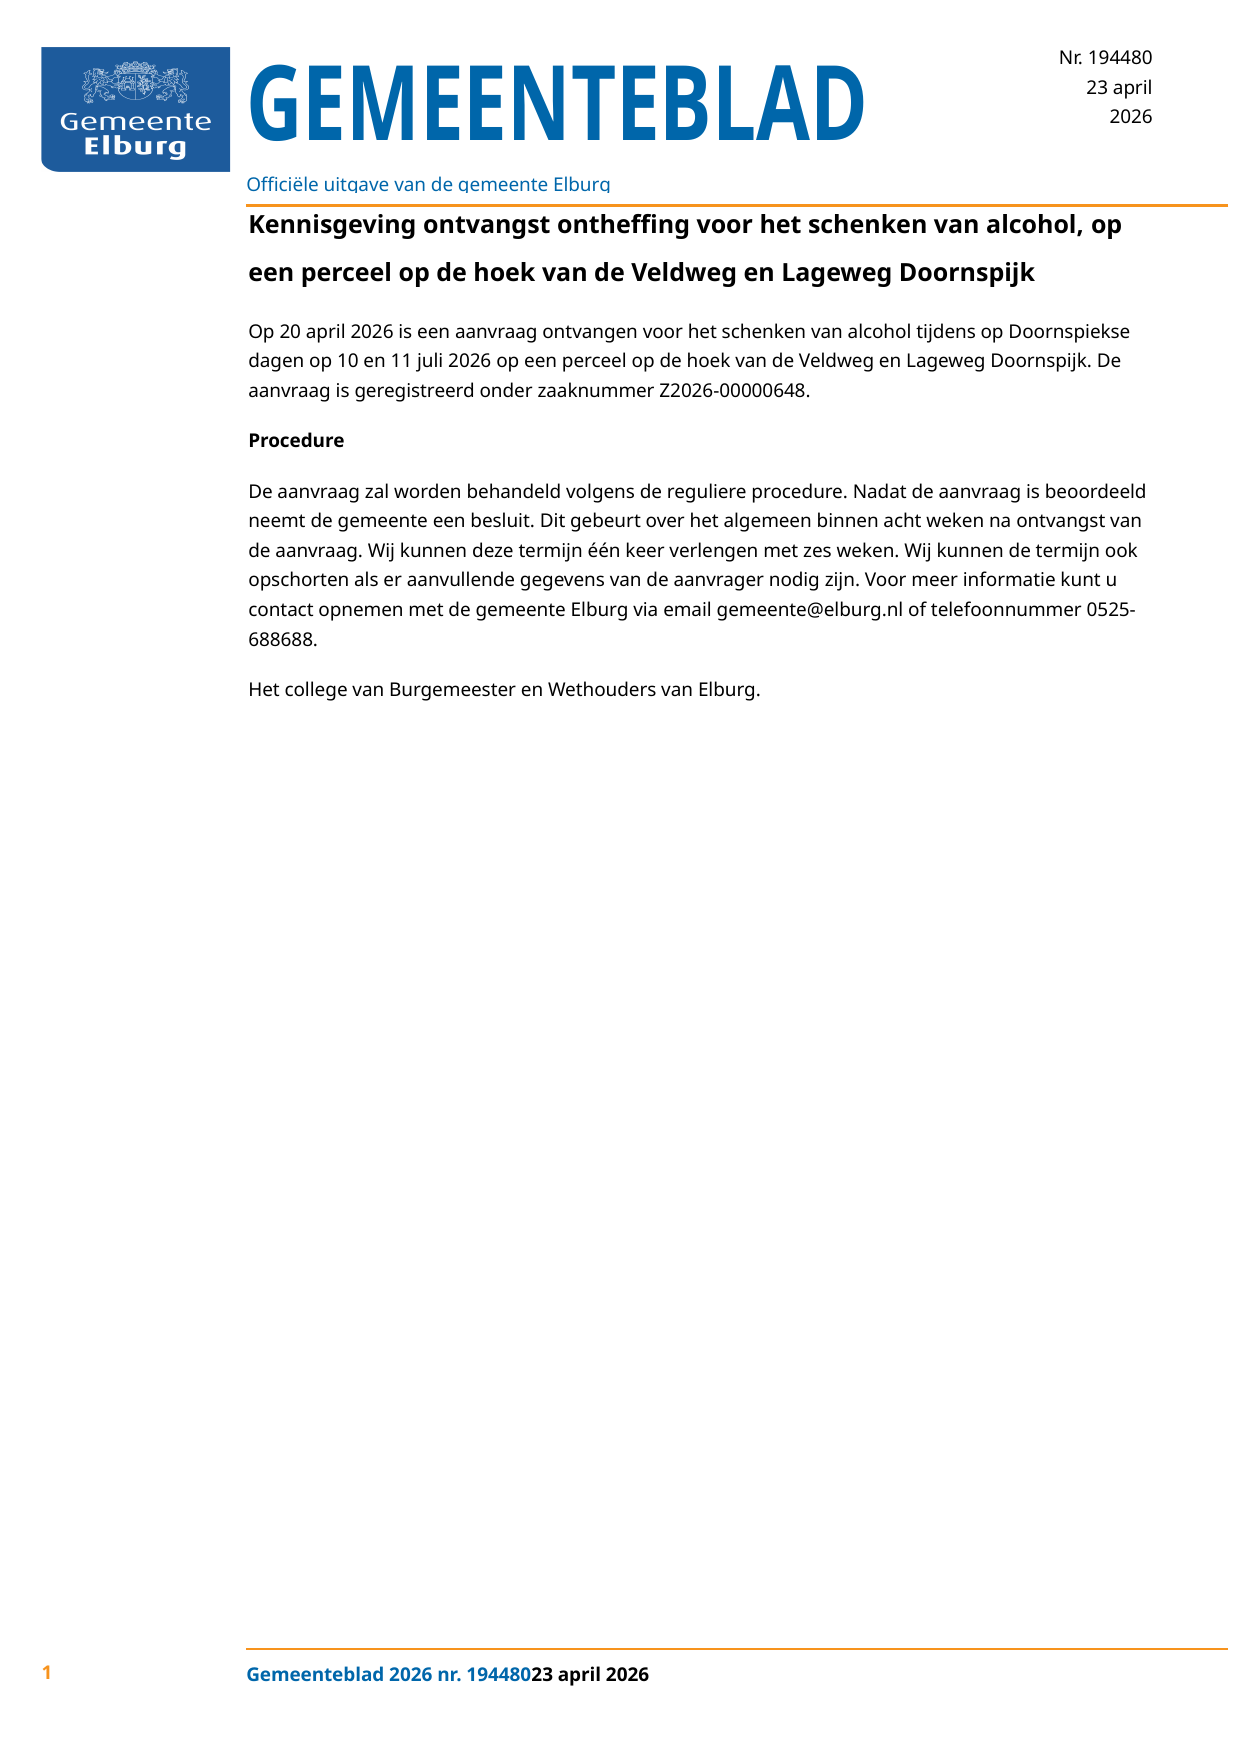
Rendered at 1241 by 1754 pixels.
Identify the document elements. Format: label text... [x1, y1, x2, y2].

text Procedure [248, 427, 1152, 453]
text Op 20 april 2026 is een aanvraag ontvangen voor het schenken van alcohol tijdens op Doornspiekse dagen op 10 en 11 juli 2026 op een perceel op de hoek van de Veldweg en Lageweg Doornspijk. De aanvraag is geregistreerd onder zaaknummer Z2026-00000648. [248, 318, 1152, 403]
text Het college van Burgemeester en Wethouders van Elburg. [248, 676, 1152, 702]
picture [41, 47, 231, 172]
text Kennisgeving ontvangst ontheffing voor het schenken van alcohol, op een perceel op de hoek van de Veldweg en Lageweg Doornspijk [248, 207, 1152, 288]
text De aanvraag zal worden behandeld volgens de reguliere procedure. Nadat de aanvraag is beoordeeld neemt de gemeente een besluit. Dit gebeurt over het algemeen binnen acht weken na ontvangst van de aanvraag. Wij kunnen deze termijn één keer verlengen met zes weken. Wij kunnen de termijn ook opschorten als er aanvullende gegevens van de aanvrager nodig zijn. Voor meer informatie kunt u contact opnemen met de gemeente Elburg via email gemeente@elburg.nl of telefoonnummer 0525-688688. [248, 478, 1152, 652]
